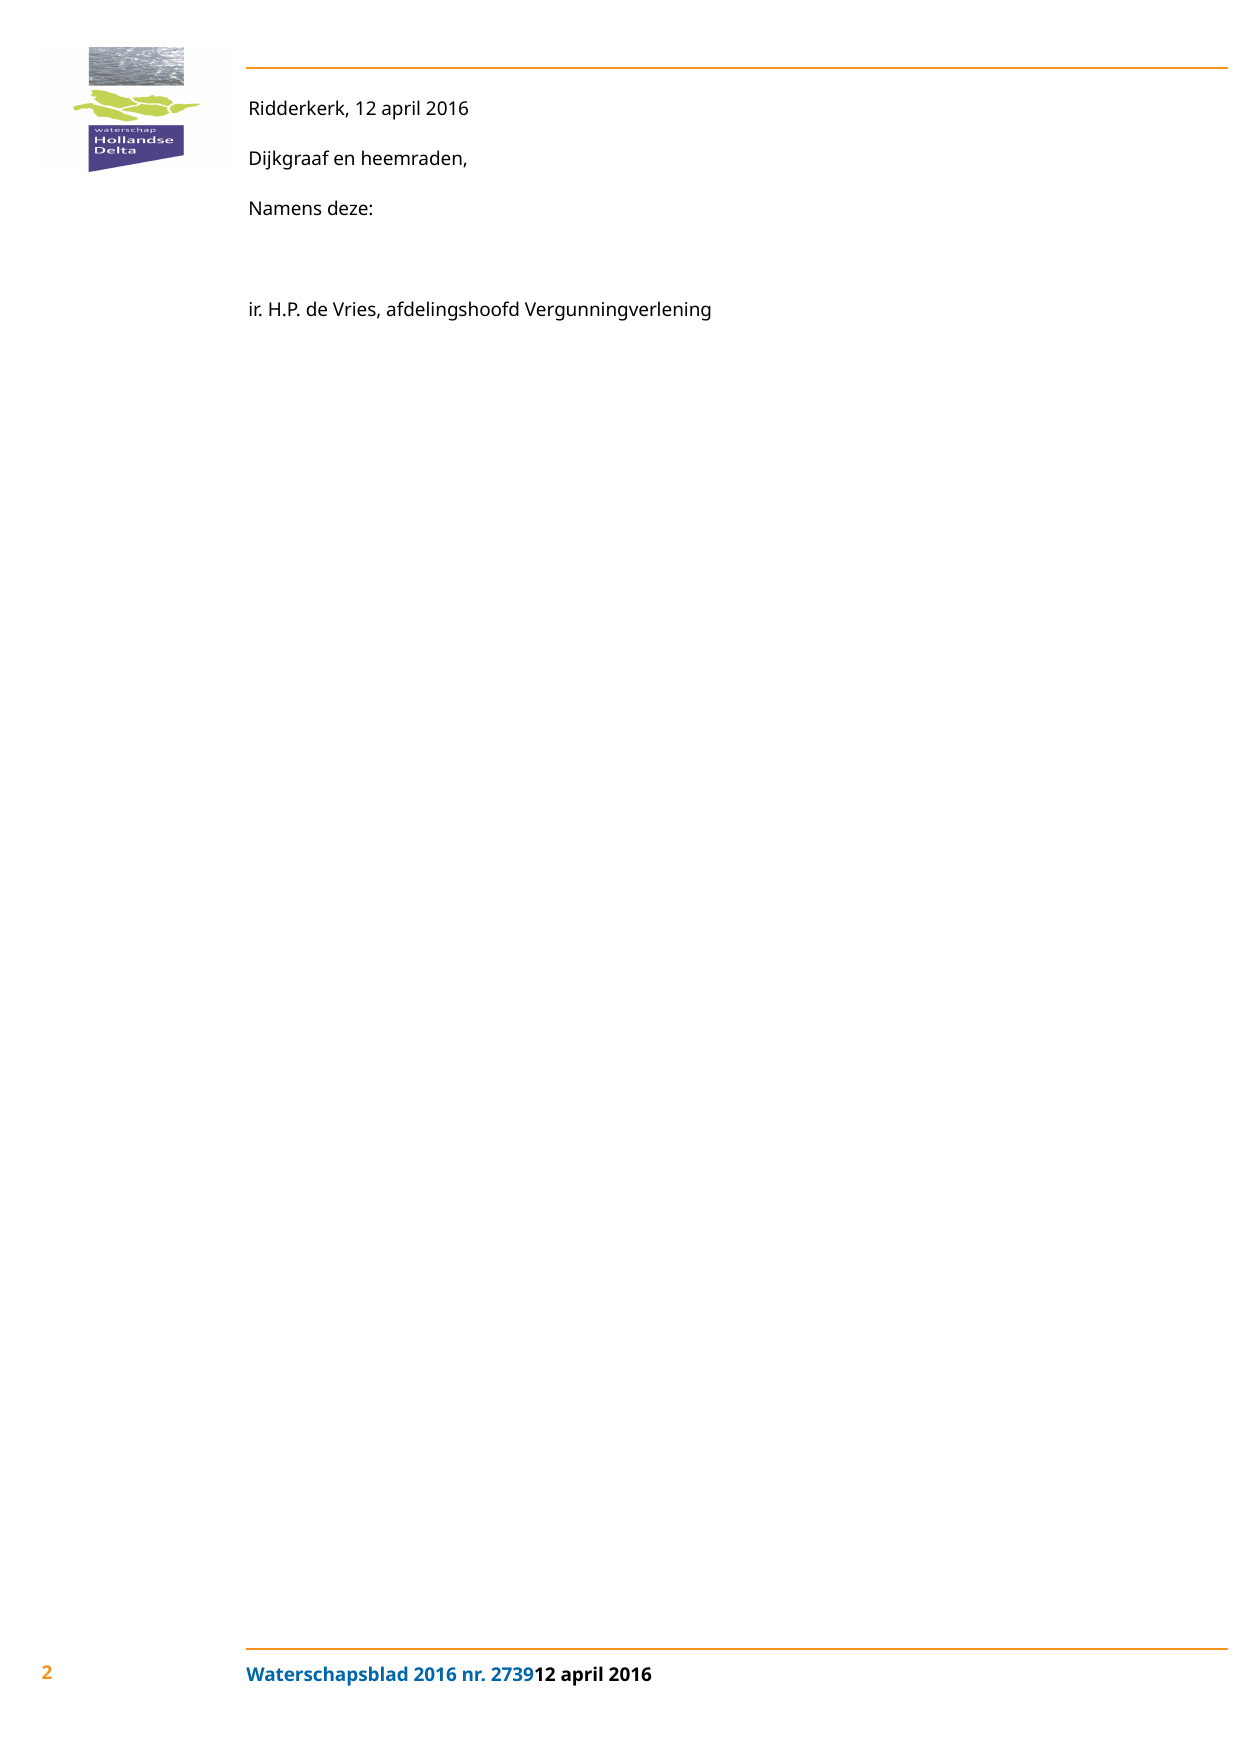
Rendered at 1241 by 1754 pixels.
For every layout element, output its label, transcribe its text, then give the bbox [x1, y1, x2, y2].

picture [41, 47, 231, 172]
text Ridderkerk, 12 april 2016 [248, 95, 1152, 121]
text ir. H.P. de Vries, afdelingshoofd Vergunningverlening [248, 296, 1152, 322]
text Dijkgraaf en heemraden, [248, 145, 1152, 171]
text Namens deze: [248, 196, 1152, 221]
